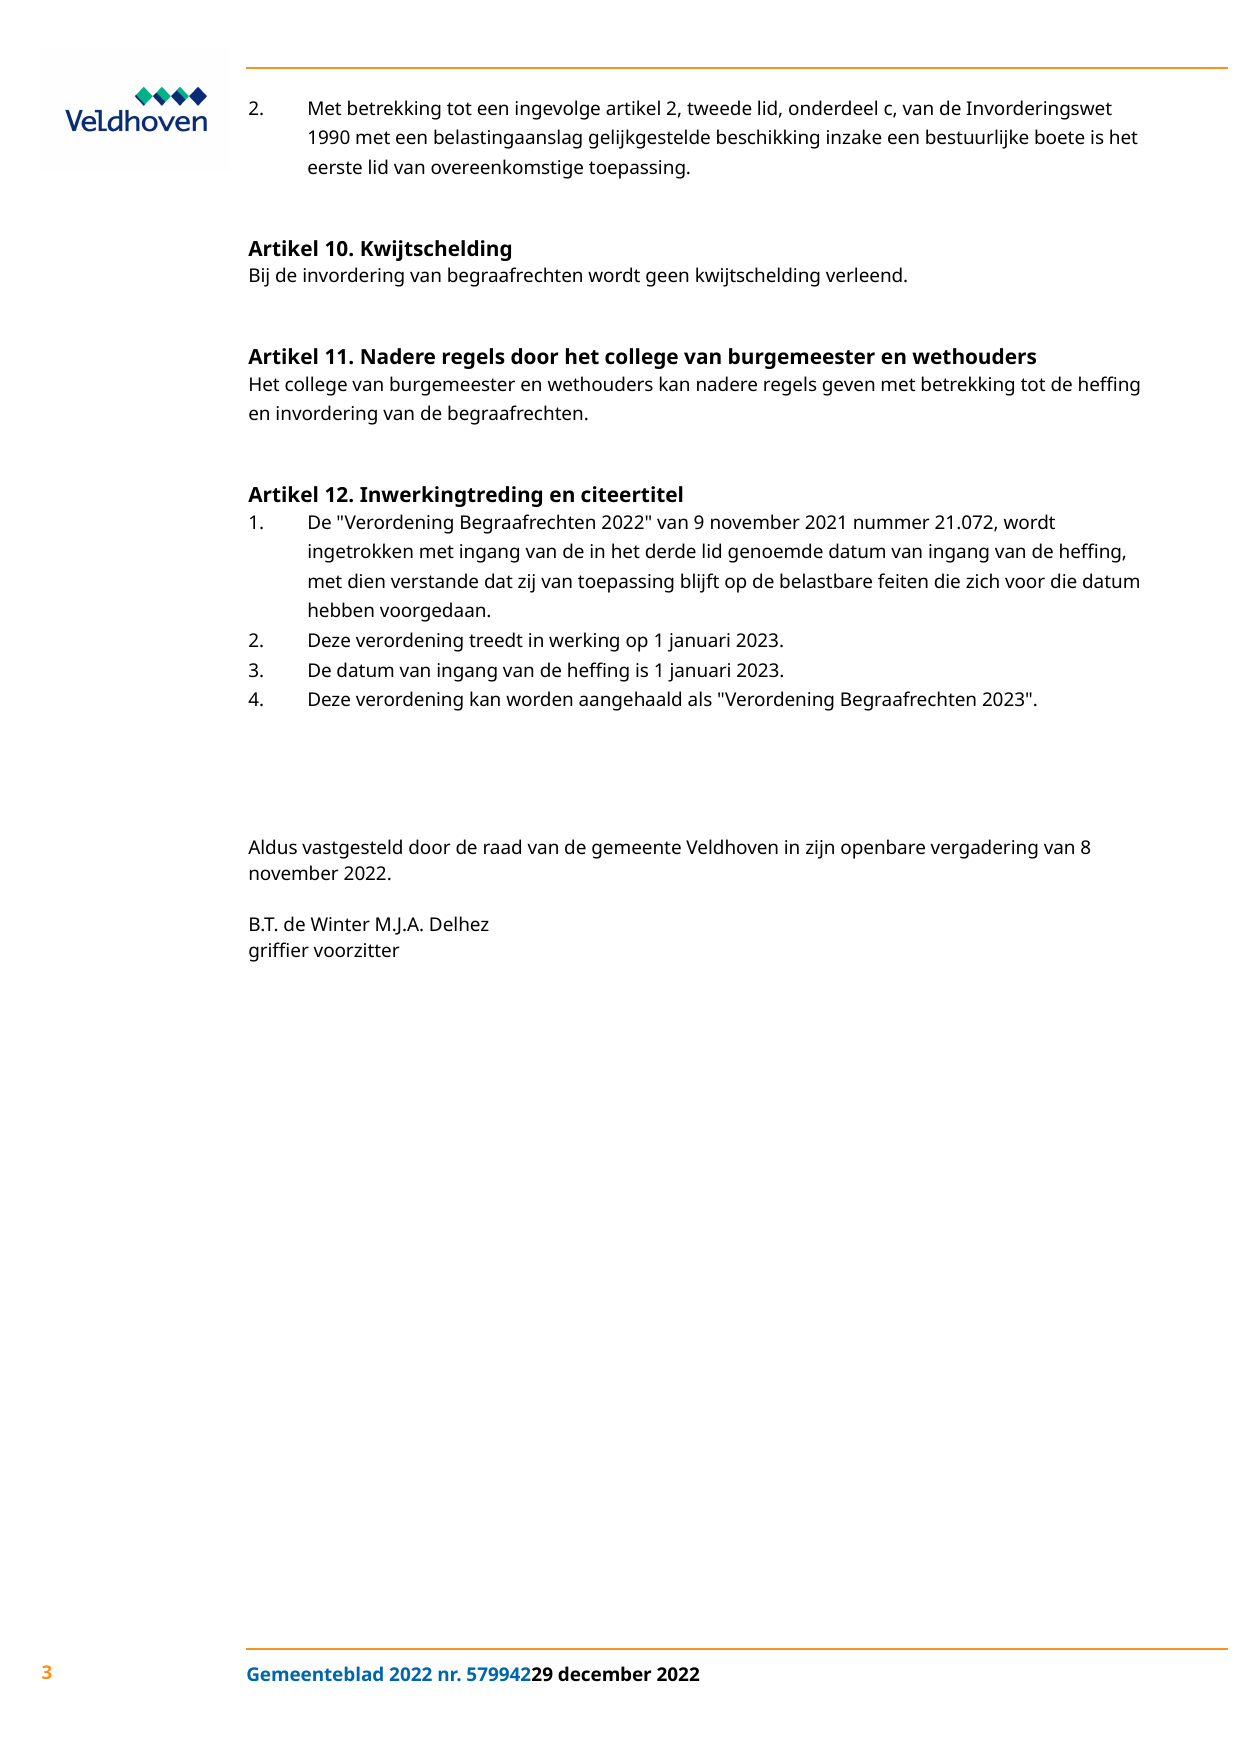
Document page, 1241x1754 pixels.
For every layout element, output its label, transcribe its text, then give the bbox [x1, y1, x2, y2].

text Artikel 10. Kwijtschelding [248, 234, 1152, 262]
text B.T. de Winter M.J.A. Delhez [248, 911, 1152, 937]
text Aldus vastgesteld door de raad van de gemeente Veldhoven in zijn openbare vergadering van 8 november 2022. [248, 834, 1152, 886]
text Bij de invordering van begraafrechten wordt geen kwijtschelding verleend. [248, 262, 1152, 288]
text griffier voorzitter [248, 937, 1152, 963]
text Artikel 12. Inwerkingtreding en citeertitel [248, 480, 1152, 509]
list De datum van ingang van de heffing is 1 januari 2023. [248, 657, 1152, 682]
list Deze verordening treedt in werking op 1 januari 2023. [248, 627, 1152, 653]
text Artikel 11. Nadere regels door het college van burgemeester en wethouders [248, 342, 1152, 371]
list Deze verordening kan worden aangehaald als "Verordening Begraafrechten 2023". [248, 686, 1152, 712]
picture [41, 47, 231, 172]
text Het college van burgemeester en wethouders kan nadere regels geven met betrekking tot de heffing en invordering van de begraafrechten. [248, 371, 1152, 426]
list De "Verordening Begraafrechten 2022" van 9 november 2021 nummer 21.072, wordt ingetrokken met ingang van de in het derde lid genoemde datum van ingang van de heffing, met dien verstande dat zij van toepassing blijft op de belastbare feiten die zich voor die datum hebben voorgedaan. [248, 509, 1152, 623]
list Met betrekking tot een ingevolge artikel 2, tweede lid, onderdeel c, van de Invorderingswet 1990 met een belastingaanslag gelijkgestelde beschikking inzake een bestuurlijke boete is het eerste lid van overeenkomstige toepassing. [248, 95, 1152, 180]
